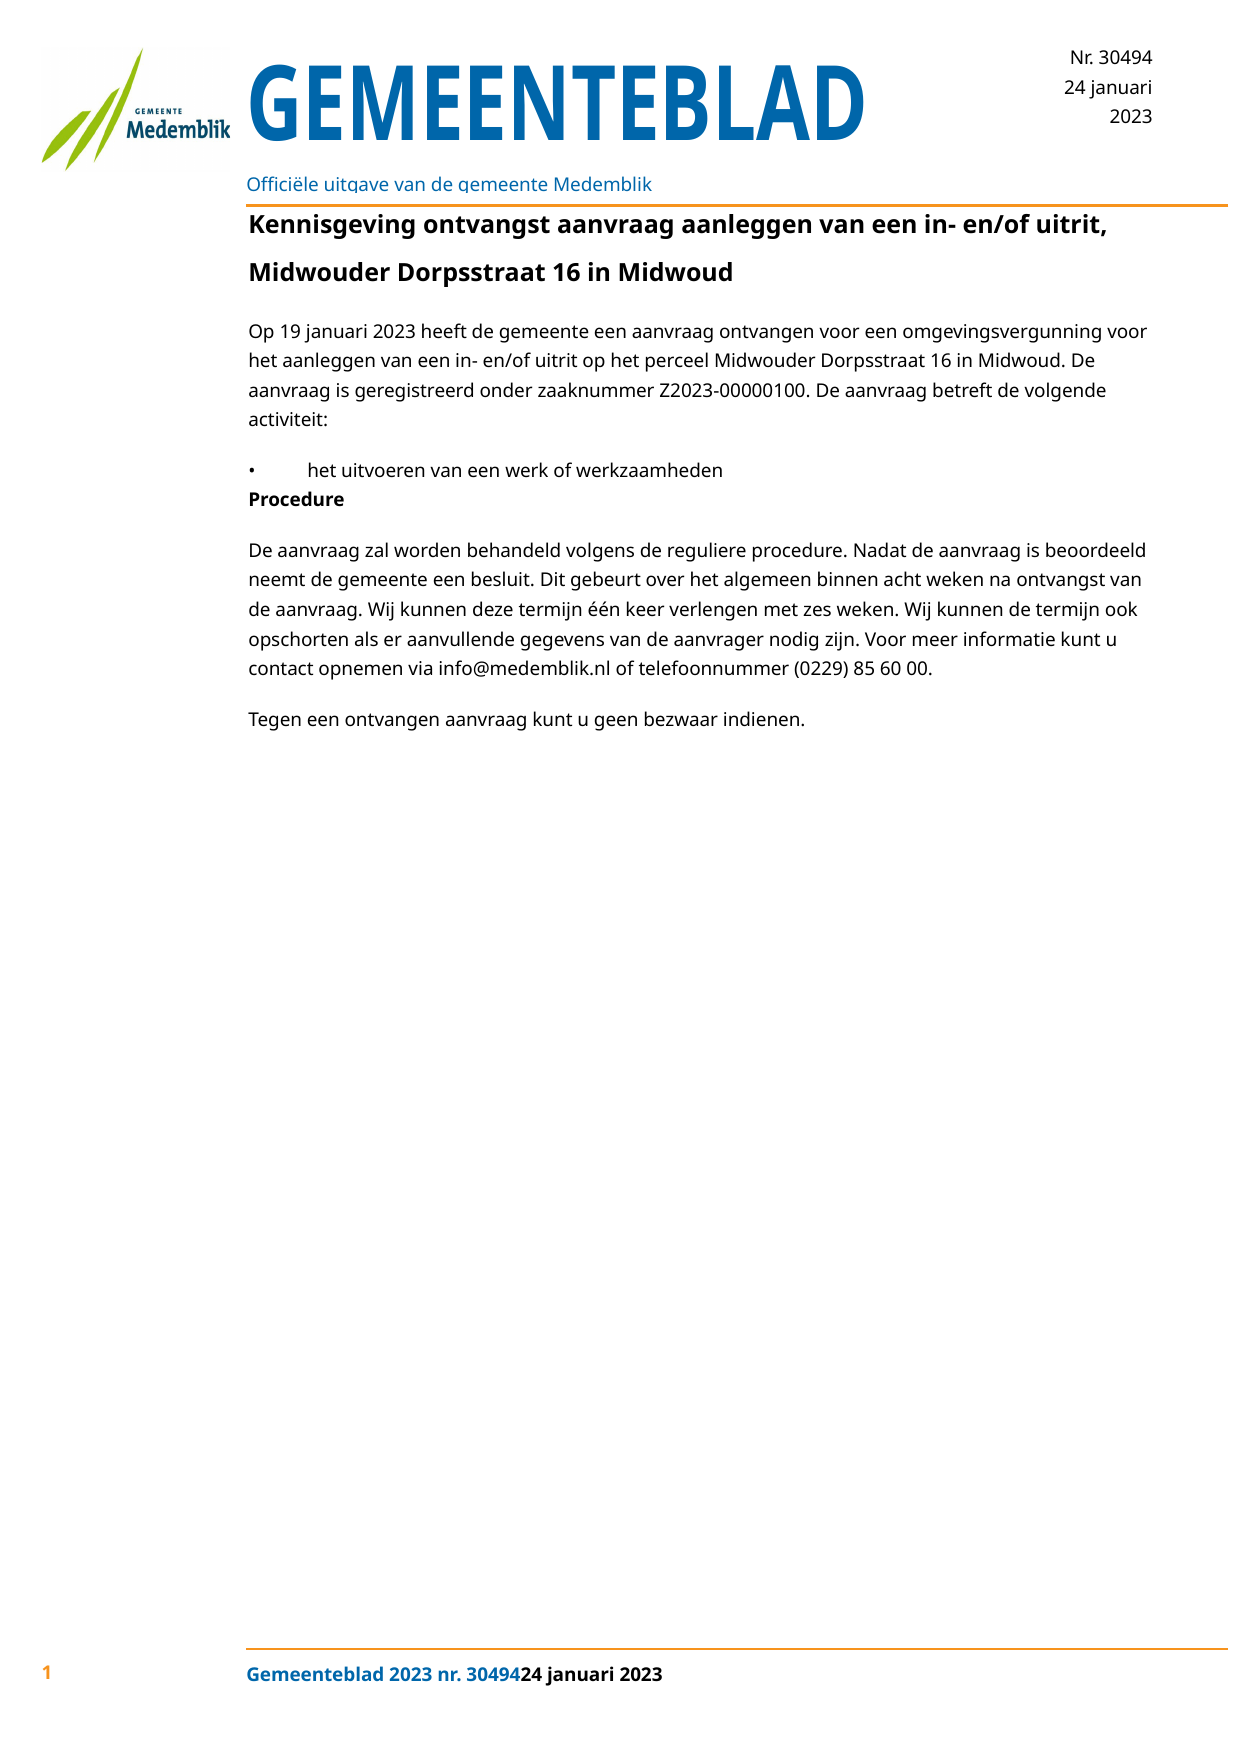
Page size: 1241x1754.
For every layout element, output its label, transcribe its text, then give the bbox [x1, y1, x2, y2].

text Procedure [248, 487, 1152, 512]
text Tegen een ontvangen aanvraag kunt u geen bezwaar indienen. [248, 706, 1152, 732]
picture [41, 47, 231, 172]
list het uitvoeren van een werk of werkzaamheden [248, 457, 1152, 483]
text Op 19 januari 2023 heeft de gemeente een aanvraag ontvangen voor een omgevingsvergunning voor het aanleggen van een in- en/of uitrit op het perceel Midwouder Dorpsstraat 16 in Midwoud. De aanvraag is geregistreerd onder zaaknummer Z2023-00000100. De aanvraag betreft de volgende activiteit: [248, 318, 1152, 432]
text Kennisgeving ontvangst aanvraag aanleggen van een in- en/of uitrit, Midwouder Dorpsstraat 16 in Midwoud [248, 207, 1152, 288]
text De aanvraag zal worden behandeld volgens de reguliere procedure. Nadat de aanvraag is beoordeeld neemt de gemeente een besluit. Dit gebeurt over het algemeen binnen acht weken na ontvangst van de aanvraag. Wij kunnen deze termijn één keer verlengen met zes weken. Wij kunnen de termijn ook opschorten als er aanvullende gegevens van de aanvrager nodig zijn. Voor meer informatie kunt u contact opnemen via info@medemblik.nl of telefoonnummer (0229) 85 60 00. [248, 537, 1152, 681]
